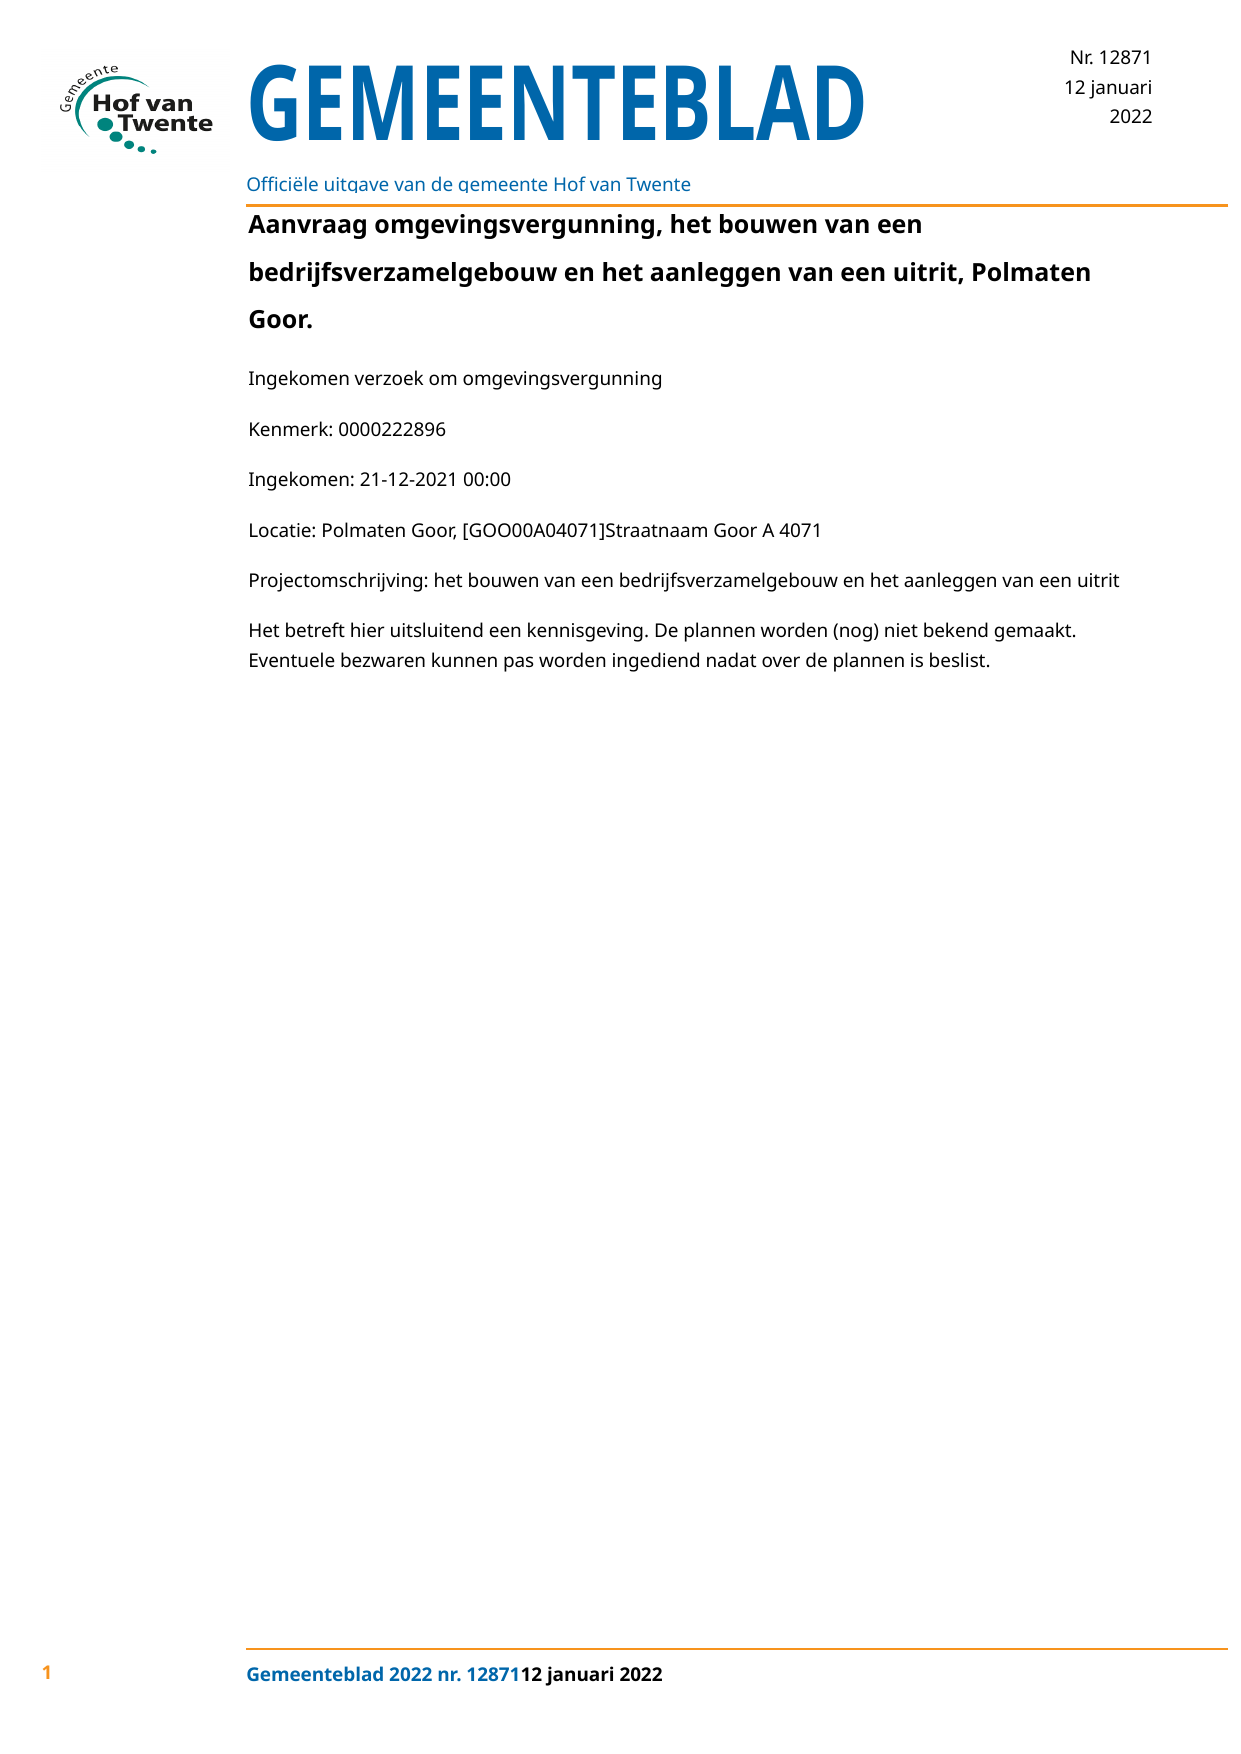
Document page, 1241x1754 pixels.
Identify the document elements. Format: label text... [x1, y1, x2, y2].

text Locatie: Polmaten Goor, [GOO00A04071]Straatnaam Goor A 4071 [248, 517, 1152, 542]
text Het betreft hier uitsluitend een kennisgeving. De plannen worden (nog) niet bekend gemaakt. Eventuele bezwaren kunnen pas worden ingediend nadat over de plannen is beslist. [248, 618, 1152, 673]
text Ingekomen verzoek om omgevingsvergunning [248, 366, 1152, 391]
picture [41, 47, 231, 172]
text Ingekomen: 21-12-2021 00:00 [248, 466, 1152, 492]
text Aanvraag omgevingsvergunning, het bouwen van een bedrijfsverzamelgebouw en het aanleggen van een uitrit, Polmaten Goor. [248, 207, 1152, 336]
text Kenmerk: 0000222896 [248, 416, 1152, 442]
text Projectomschrijving: het bouwen van een bedrijfsverzamelgebouw en het aanleggen van een uitrit [248, 567, 1152, 593]
